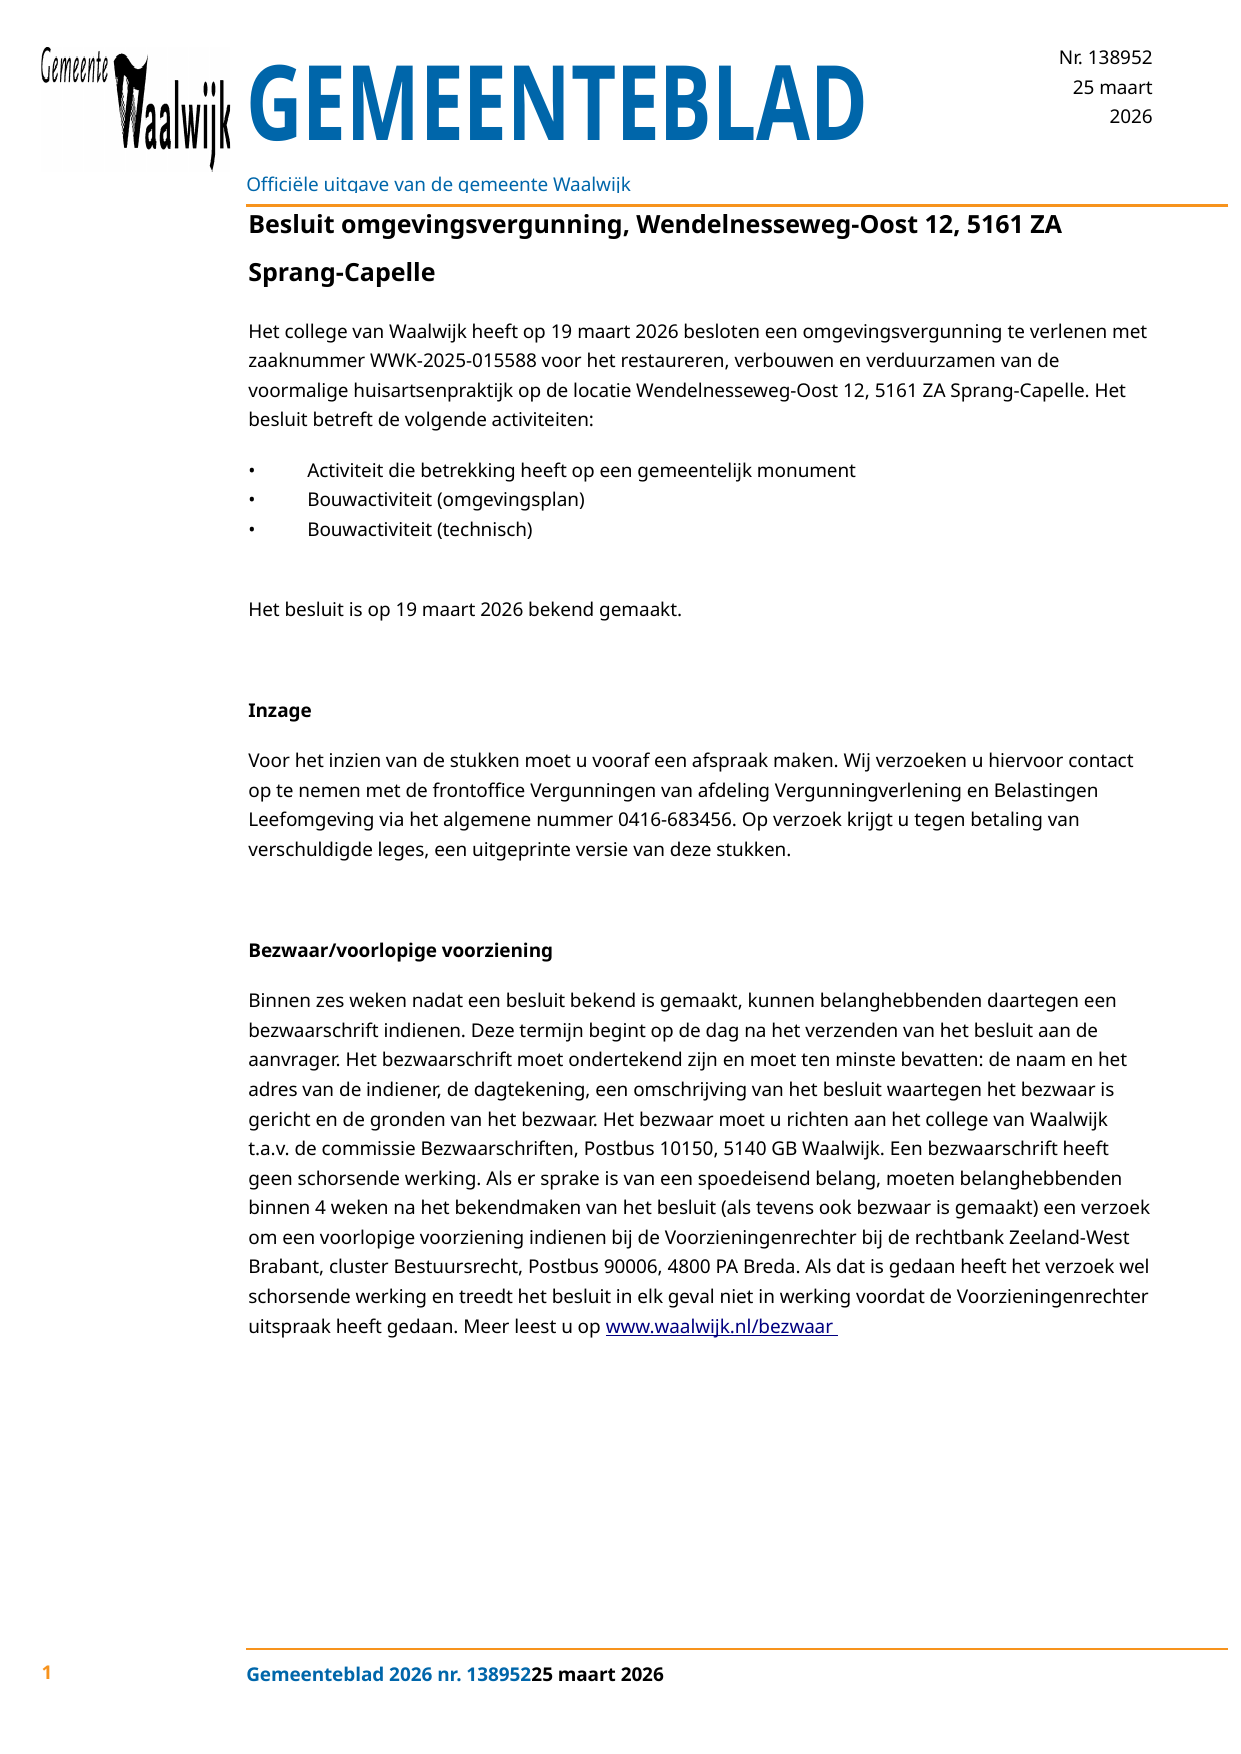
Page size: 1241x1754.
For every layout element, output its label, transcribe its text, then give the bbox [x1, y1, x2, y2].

text Binnen zes weken nadat een besluit bekend is gemaakt, kunnen belanghebbenden daartegen een bezwaarschrift indienen. Deze termijn begint op de dag na het verzenden van het besluit aan de aanvrager. Het bezwaarschrift moet ondertekend zijn en moet ten minste bevatten: de naam en het adres van de indiener, de dagtekening, een omschrijving van het besluit waartegen het bezwaar is gericht en de gronden van het bezwaar. Het bezwaar moet u richten aan het college van Waalwijk t.a.v. de commissie Bezwaarschriften, Postbus 10150, 5140 GB Waalwijk. Een bezwaarschrift heeft geen schorsende werking. Als er sprake is van een spoedeisend belang, moeten belanghebbenden binnen 4 weken na het bekendmaken van het besluit (als tevens ook bezwaar is gemaakt) een verzoek om een voorlopige voorziening indienen bij de Voorzieningenrechter bij de rechtbank Zeeland-West Brabant, cluster Bestuursrecht, Postbus 90006, 4800 PA Breda. Als dat is gedaan heeft het verzoek wel schorsende werking en treedt het besluit in elk geval niet in werking voordat de Voorzieningenrechter uitspraak heeft gedaan. Meer leest u op www.waalwijk.nl/bezwaar [248, 987, 1152, 1339]
text Bezwaar/voorlopige voorziening [248, 937, 1152, 963]
text Het college van Waalwijk heeft op 19 maart 2026 besloten een omgevingsvergunning te verlenen met zaaknummer WWK-2025-015588 voor het restaureren, verbouwen en verduurzamen van de voormalige huisartsenpraktijk op de locatie Wendelnesseweg-Oost 12, 5161 ZA Sprang-Capelle. Het besluit betreft de volgende activiteiten: [248, 318, 1152, 432]
text Besluit omgevingsvergunning, Wendelnesseweg-Oost 12, 5161 ZA Sprang-Capelle [248, 207, 1152, 288]
list Bouwactiviteit (omgevingsplan) [248, 487, 1152, 512]
text Inzage [248, 697, 1152, 723]
picture [41, 47, 231, 172]
list Bouwactiviteit (technisch) [248, 516, 1152, 542]
text Het besluit is op 19 maart 2026 bekend gemaakt. [248, 596, 1152, 622]
list Activiteit die betrekking heeft op een gemeentelijk monument [248, 457, 1152, 483]
text Voor het inzien van de stukken moet u vooraf een afspraak maken. Wij verzoeken u hiervoor contact op te nemen met de frontoffice Vergunningen van afdeling Vergunningverlening en Belastingen Leefomgeving via het algemene nummer 0416-683456. Op verzoek krijgt u tegen betaling van verschuldigde leges, een uitgeprinte versie van deze stukken. [248, 747, 1152, 862]
